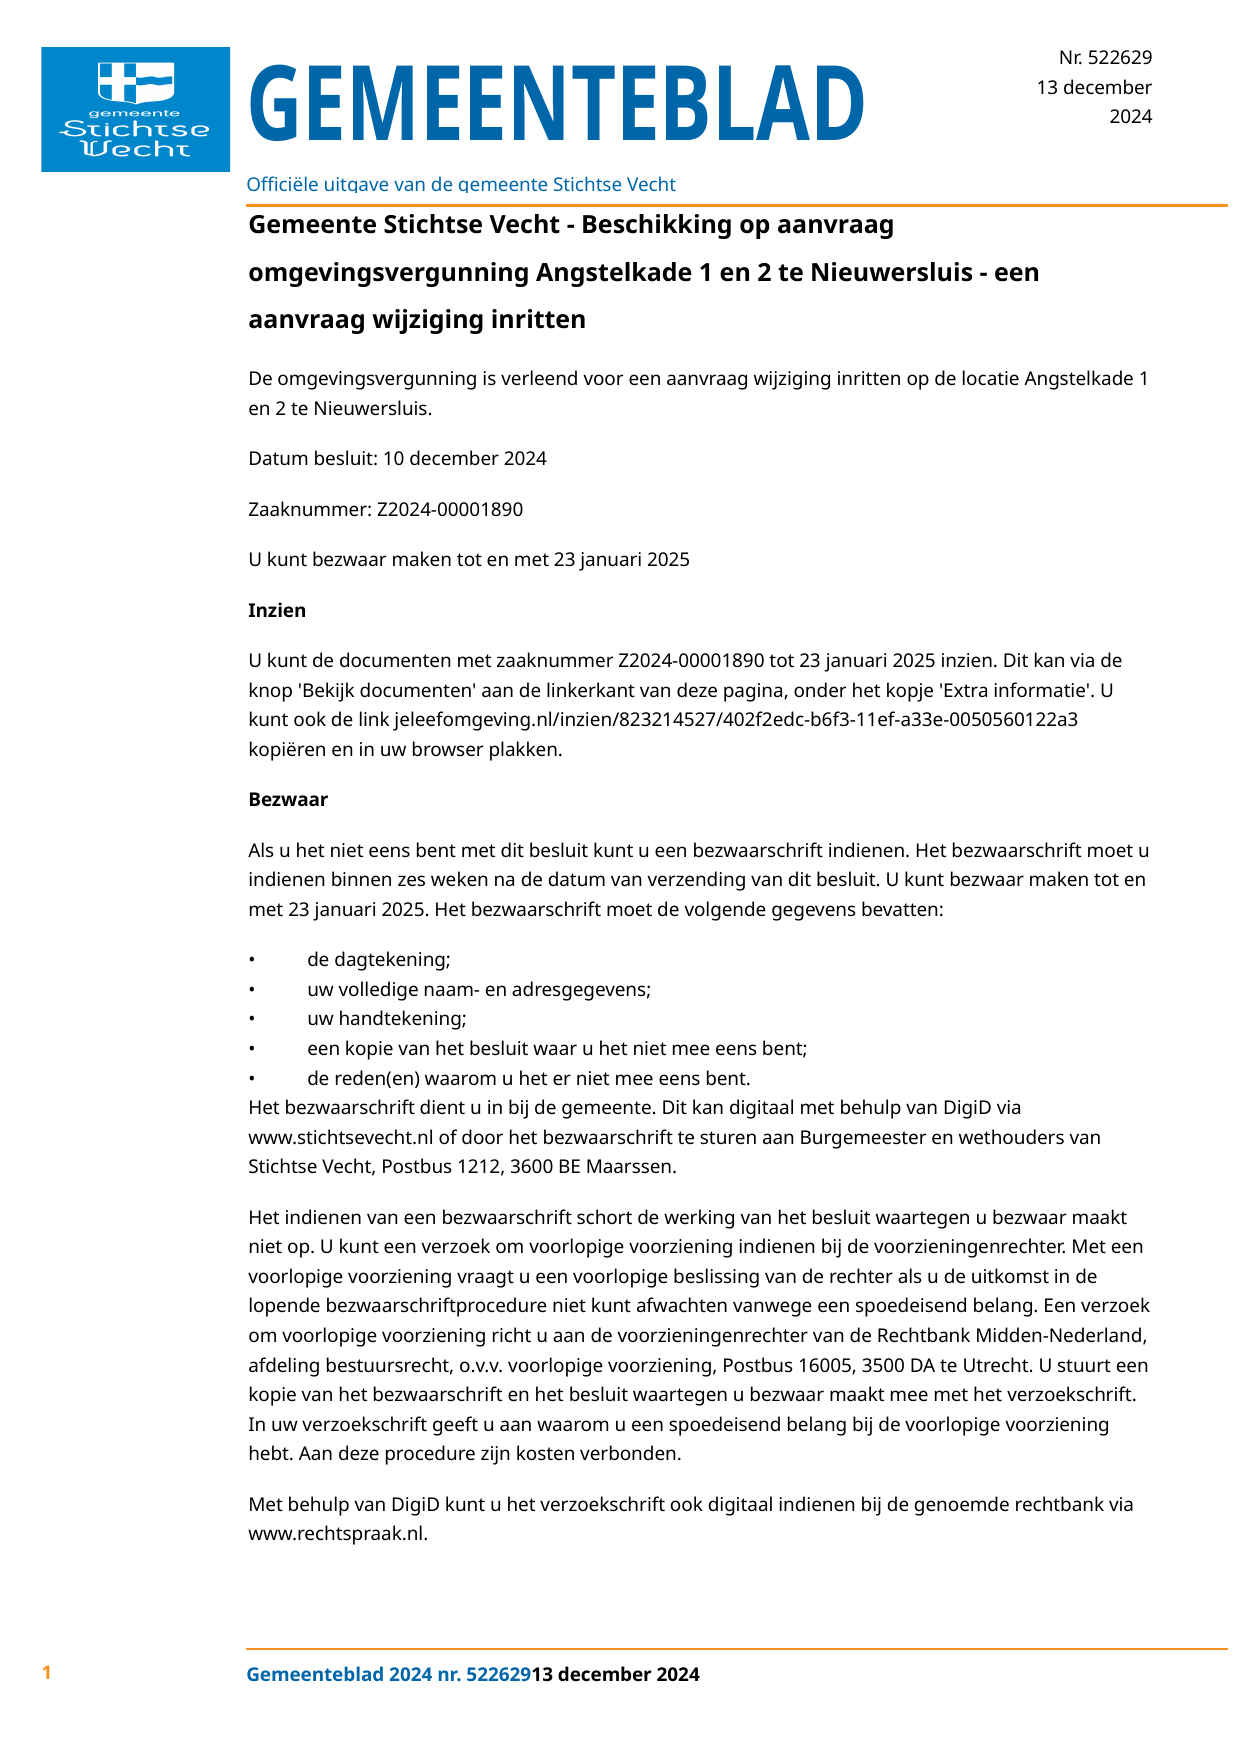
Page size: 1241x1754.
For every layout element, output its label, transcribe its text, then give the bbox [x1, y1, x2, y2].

text U kunt bezwaar maken tot en met 23 januari 2025 [248, 546, 1152, 572]
text U kunt de documenten met zaaknummer Z2024-00001890 tot 23 januari 2025 inzien. Dit kan via de knop 'Bekijk documenten' aan de linkerkant van deze pagina, onder het kopje 'Extra informatie'. U kunt ook de link jeleefomgeving.nl/inzien/823214527/402f2edc-b6f3-11ef-a33e-0050560122a3 kopiëren en in uw browser plakken. [248, 647, 1152, 762]
text Het bezwaarschrift dient u in bij de gemeente. Dit kan digitaal met behulp van DigiD via www.stichtsevecht.nl of door het bezwaarschrift te sturen aan Burgemeester en wethouders van Stichtse Vecht, Postbus 1212, 3600 BE Maarssen. [248, 1094, 1152, 1179]
text Het indienen van een bezwaarschrift schort de werking van het besluit waartegen u bezwaar maakt niet op. U kunt een verzoek om voorlopige voorziening indienen bij de voorzieningenrechter. Met een voorlopige voorziening vraagt u een voorlopige beslissing van de rechter als u de uitkomst in de lopende bezwaarschriftprocedure niet kunt afwachten vanwege een spoedeisend belang. Een verzoek om voorlopige voorziening richt u aan de voorzieningenrechter van de Rechtbank Midden-Nederland, afdeling bestuursrecht, o.v.v. voorlopige voorziening, Postbus 16005, 3500 DA te Utrecht. U stuurt een kopie van het bezwaarschrift en het besluit waartegen u bezwaar maakt mee met het verzoekschrift. In uw verzoekschrift geeft u aan waarom u een spoedeisend belang bij de voorlopige voorziening hebt. Aan deze procedure zijn kosten verbonden. [248, 1204, 1152, 1466]
text Als u het niet eens bent met dit besluit kunt u een bezwaarschrift indienen. Het bezwaarschrift moet u indienen binnen zes weken na de datum van verzending van dit besluit. U kunt bezwaar maken tot en met 23 januari 2025. Het bezwaarschrift moet de volgende gegevens bevatten: [248, 837, 1152, 922]
text De omgevingsvergunning is verleend voor een aanvraag wijziging inritten op de locatie Angstelkade 1 en 2 te Nieuwersluis. [248, 366, 1152, 421]
list uw volledige naam- en adresgegevens; [248, 976, 1152, 1002]
text Zaaknummer: Z2024-00001890 [248, 496, 1152, 522]
list een kopie van het besluit waar u het niet mee eens bent; [248, 1035, 1152, 1061]
list de dagtekening; [248, 946, 1152, 972]
list uw handtekening; [248, 1006, 1152, 1031]
text Inzien [248, 597, 1152, 622]
text Bezwaar [248, 786, 1152, 812]
picture [137, 63, 174, 103]
text Met behulp van DigiD kunt u het verzoekschrift ook digitaal indienen bij de genoemde rechtbank via www.rechtspraak.nl. [248, 1491, 1152, 1546]
picture [99, 63, 135, 101]
text Datum besluit: 10 december 2024 [248, 446, 1152, 471]
list de reden(en) waarom u het er niet mee eens bent. [248, 1065, 1152, 1090]
text Gemeente Stichtse Vecht - Beschikking op aanvraag omgevingsvergunning Angstelkade 1 en 2 te Nieuwersluis - een aanvraag wijziging inritten [248, 207, 1152, 336]
